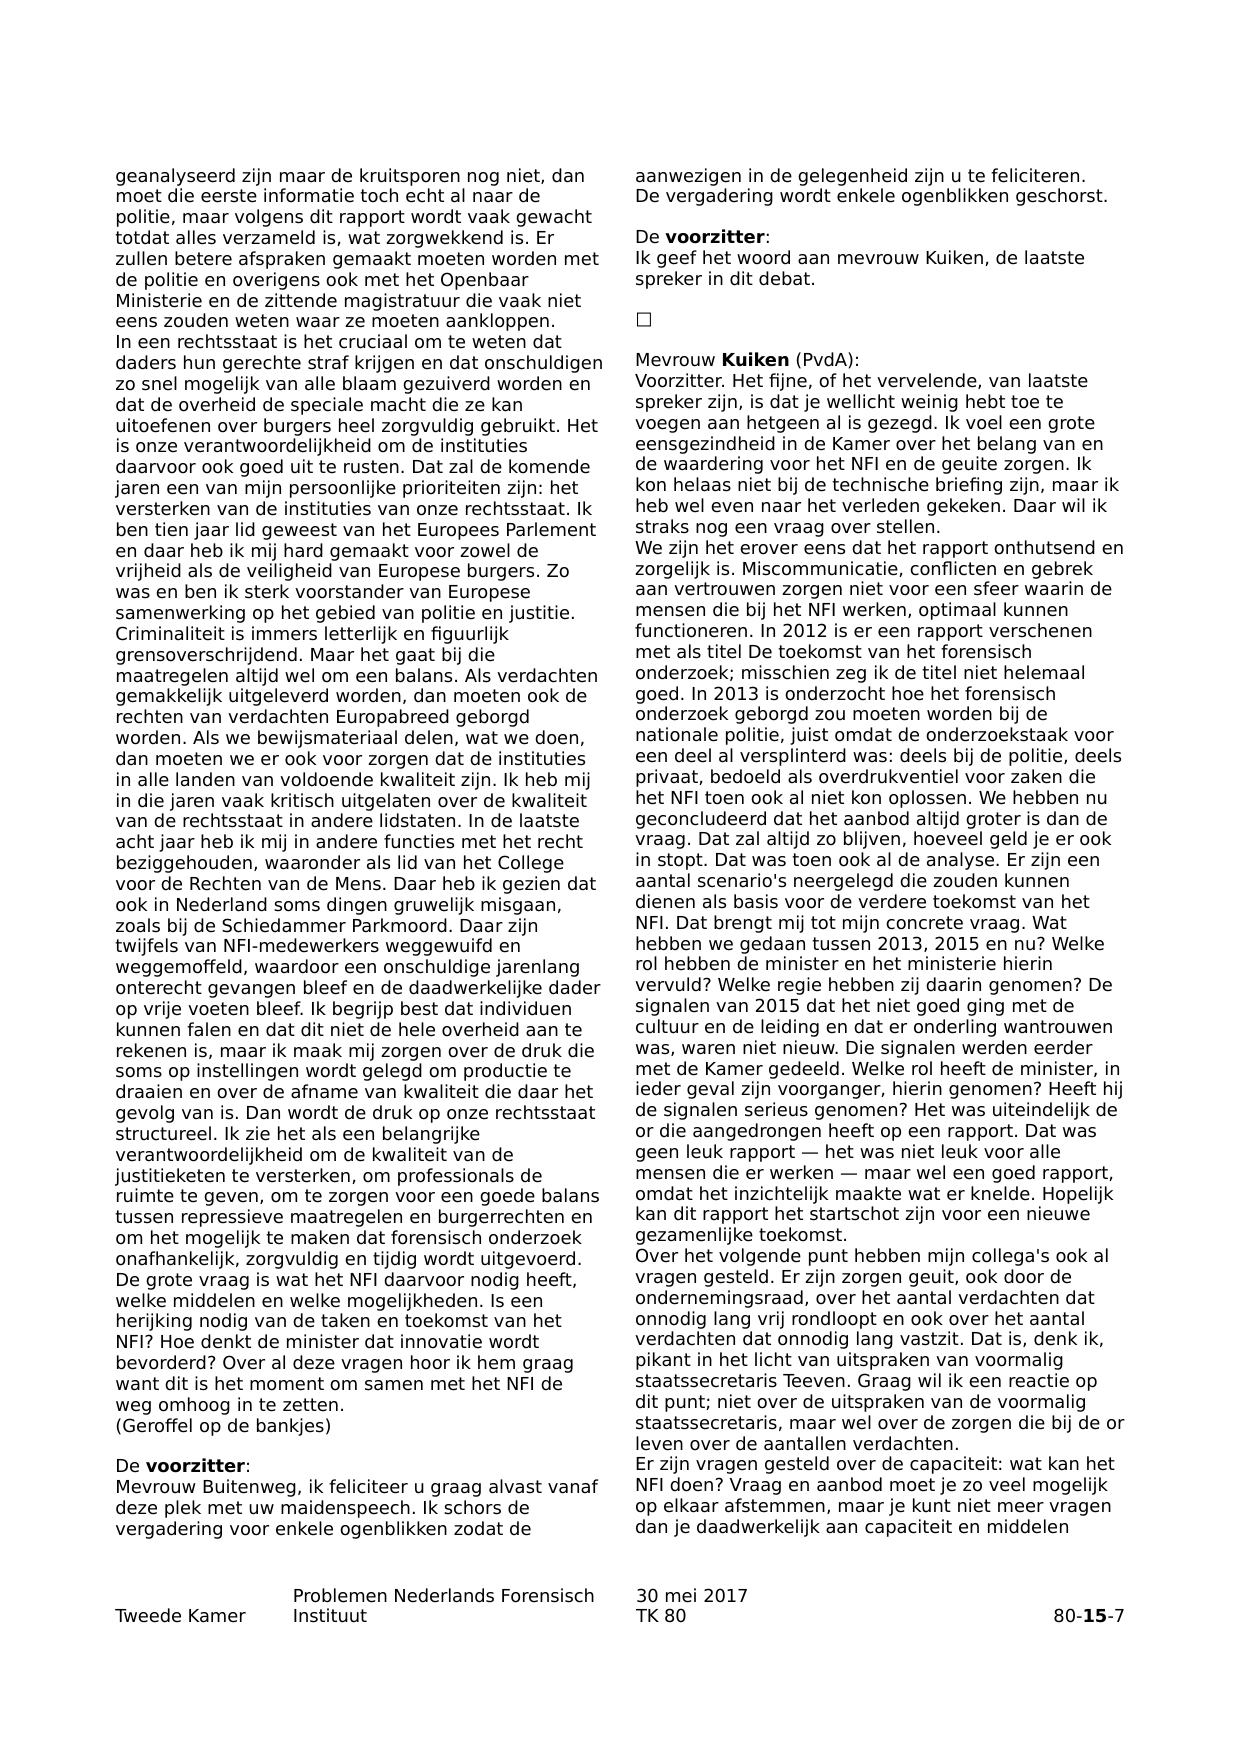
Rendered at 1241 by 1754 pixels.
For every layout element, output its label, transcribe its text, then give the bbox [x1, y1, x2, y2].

text De voorzitter: [635, 227, 1125, 248]
text Mevrouw Kuiken (PvdA): [635, 350, 1125, 371]
text Voorzitter. Het fijne, of het vervelende, van laatste spreker zijn, is dat je wellicht weinig hebt toe te voegen aan hetgeen al is gezegd. Ik voel een grote eensgezindheid in de Kamer over het belang van en de waardering voor het NFI en de geuite zorgen. Ik kon helaas niet bij de technische briefing zijn, maar ik heb wel even naar het verleden gekeken. Daar wil ik straks nog een vraag over stellen. [635, 371, 1125, 537]
text Er zijn vragen gesteld over de capaciteit: wat kan het NFI doen? Vraag en aanbod moet je zo veel mogelijk op elkaar afstemmen, maar je kunt niet meer vragen dan je daadwerkelijk aan capaciteit en middelen [635, 1454, 1125, 1537]
text De vergadering wordt enkele ogenblikken geschorst. [635, 186, 1125, 207]
text Ik geef het woord aan mevrouw Kuiken, de laatste spreker in dit debat. [635, 248, 1125, 289]
text geanalyseerd zijn maar de kruitsporen nog niet, dan moet die eerste informatie toch echt al naar de politie, maar volgens dit rapport wordt vaak gewacht totdat alles verzameld is, wat zorgwekkend is. Er zullen betere afspraken gemaakt moeten worden met de politie en overigens ook met het Openbaar Ministerie en de zittende magistratuur die vaak niet eens zouden weten waar ze moeten aankloppen. [115, 165, 605, 332]
text ⬜ [635, 309, 1125, 330]
text We zijn het erover eens dat het rapport onthutsend en zorgelijk is. Miscommunicatie, conflicten en gebrek aan vertrouwen zorgen niet voor een sfeer waarin de mensen die bij het NFI werken, optimaal kunnen functioneren. In 2012 is er een rapport verschenen met als titel De toekomst van het forensisch onderzoek; misschien zeg ik de titel niet helemaal goed. In 2013 is onderzocht hoe het forensisch onderzoek geborgd zou moeten worden bij de nationale politie, juist omdat de onderzoekstaak voor een deel al versplinterd was: deels bij de politie, deels privaat, bedoeld als overdrukventiel voor zaken die het NFI toen ook al niet kon oplossen. We hebben nu geconcludeerd dat het aanbod altijd groter is dan de vraag. Dat zal altijd zo blijven, hoeveel geld je er ook in stopt. Dat was toen ook al de analyse. Er zijn een aantal scenario's neergelegd die zouden kunnen dienen als basis voor de verdere toekomst van het NFI. Dat brengt mij tot mijn concrete vraag. Wat hebben we gedaan tussen 2013, 2015 en nu? Welke rol hebben de minister en het ministerie hierin vervuld? Welke regie hebben zij daarin genomen? De signalen van 2015 dat het niet goed ging met de cultuur en de leiding en dat er onderling wantrouwen was, waren niet nieuw. Die signalen werden eerder met de Kamer gedeeld. Welke rol heeft de minister, in ieder geval zijn voorganger, hierin genomen? Heeft hij de signalen serieus genomen? Het was uiteindelijk de or die aangedrongen heeft op een rapport. Dat was geen leuk rapport — het was niet leuk voor alle mensen die er werken — maar wel een goed rapport, omdat het inzichtelijk maakte wat er knelde. Hopelijk kan dit rapport het startschot zijn voor een nieuwe gezamenlijke toekomst. [635, 537, 1125, 1246]
text aanwezigen in de gelegenheid zijn u te feliciteren. [635, 165, 1125, 186]
text Over het volgende punt hebben mijn collega's ook al vragen gesteld. Er zijn zorgen geuit, ook door de ondernemingsraad, over het aantal verdachten dat onnodig lang vrij rondloopt en ook over het aantal verdachten dat onnodig lang vastzit. Dat is, denk ik, pikant in het licht van uitspraken van voormalig staatssecretaris Teeven. Graag wil ik een reactie op dit punt; niet over de uitspraken van de voormalig staatssecretaris, maar wel over de zorgen die bij de or leven over de aantallen verdachten. [635, 1246, 1125, 1454]
text Mevrouw Buitenweg, ik feliciteer u graag alvast vanaf deze plek met uw maidenspeech. Ik schors de vergadering voor enkele ogenblikken zodat de [115, 1477, 605, 1539]
text In een rechtsstaat is het cruciaal om te weten dat daders hun gerechte straf krijgen en dat onschuldigen zo snel mogelijk van alle blaam gezuiverd worden en dat de overheid de speciale macht die ze kan uitoefenen over burgers heel zorgvuldig gebruikt. Het is onze verantwoordelijkheid om de instituties daarvoor ook goed uit te rusten. Dat zal de komende jaren een van mijn persoonlijke prioriteiten zijn: het versterken van de instituties van onze rechtsstaat. Ik ben tien jaar lid geweest van het Europees Parlement en daar heb ik mij hard gemaakt voor zowel de vrijheid als de veiligheid van Europese burgers. Zo was en ben ik sterk voorstander van Europese samenwerking op het gebied van politie en justitie. Criminaliteit is immers letterlijk en figuurlijk grensoverschrijdend. Maar het gaat bij die maatregelen altijd wel om een balans. Als verdachten gemakkelijk uitgeleverd worden, dan moeten ook de rechten van verdachten Europabreed geborgd worden. Als we bewijsmateriaal delen, wat we doen, dan moeten we er ook voor zorgen dat de instituties in alle landen van voldoende kwaliteit zijn. Ik heb mij in die jaren vaak kritisch uitgelaten over de kwaliteit van de rechtsstaat in andere lidstaten. In de laatste acht jaar heb ik mij in andere functies met het recht beziggehouden, waaronder als lid van het College voor de Rechten van de Mens. Daar heb ik gezien dat ook in Nederland soms dingen gruwelijk misgaan, zoals bij de Schiedammer Parkmoord. Daar zijn twijfels van NFI-medewerkers weggewuifd en weggemoffeld, waardoor een onschuldige jarenlang onterecht gevangen bleef en de daadwerkelijke dader op vrije voeten bleef. Ik begrijp best dat individuen kunnen falen en dat dit niet de hele overheid aan te rekenen is, maar ik maak mij zorgen over de druk die soms op instellingen wordt gelegd om productie te draaien en over de afname van kwaliteit die daar het gevolg van is. Dan wordt de druk op onze rechtsstaat structureel. Ik zie het als een belangrijke verantwoordelijkheid om de kwaliteit van de justitieketen te versterken, om professionals de ruimte te geven, om te zorgen voor een goede balans tussen repressieve maatregelen en burgerrechten en om het mogelijk te maken dat forensisch onderzoek onafhankelijk, zorgvuldig en tijdig wordt uitgevoerd. De grote vraag is wat het NFI daarvoor nodig heeft, welke middelen en welke mogelijkheden. Is een herijking nodig van de taken en toekomst van het NFI? Hoe denkt de minister dat innovatie wordt bevorderd? Over al deze vragen hoor ik hem graag want dit is het moment om samen met het NFI de weg omhoog in te zetten. [115, 332, 605, 1415]
text De voorzitter: [115, 1456, 605, 1477]
text (Geroffel op de bankjes) [115, 1415, 605, 1436]
